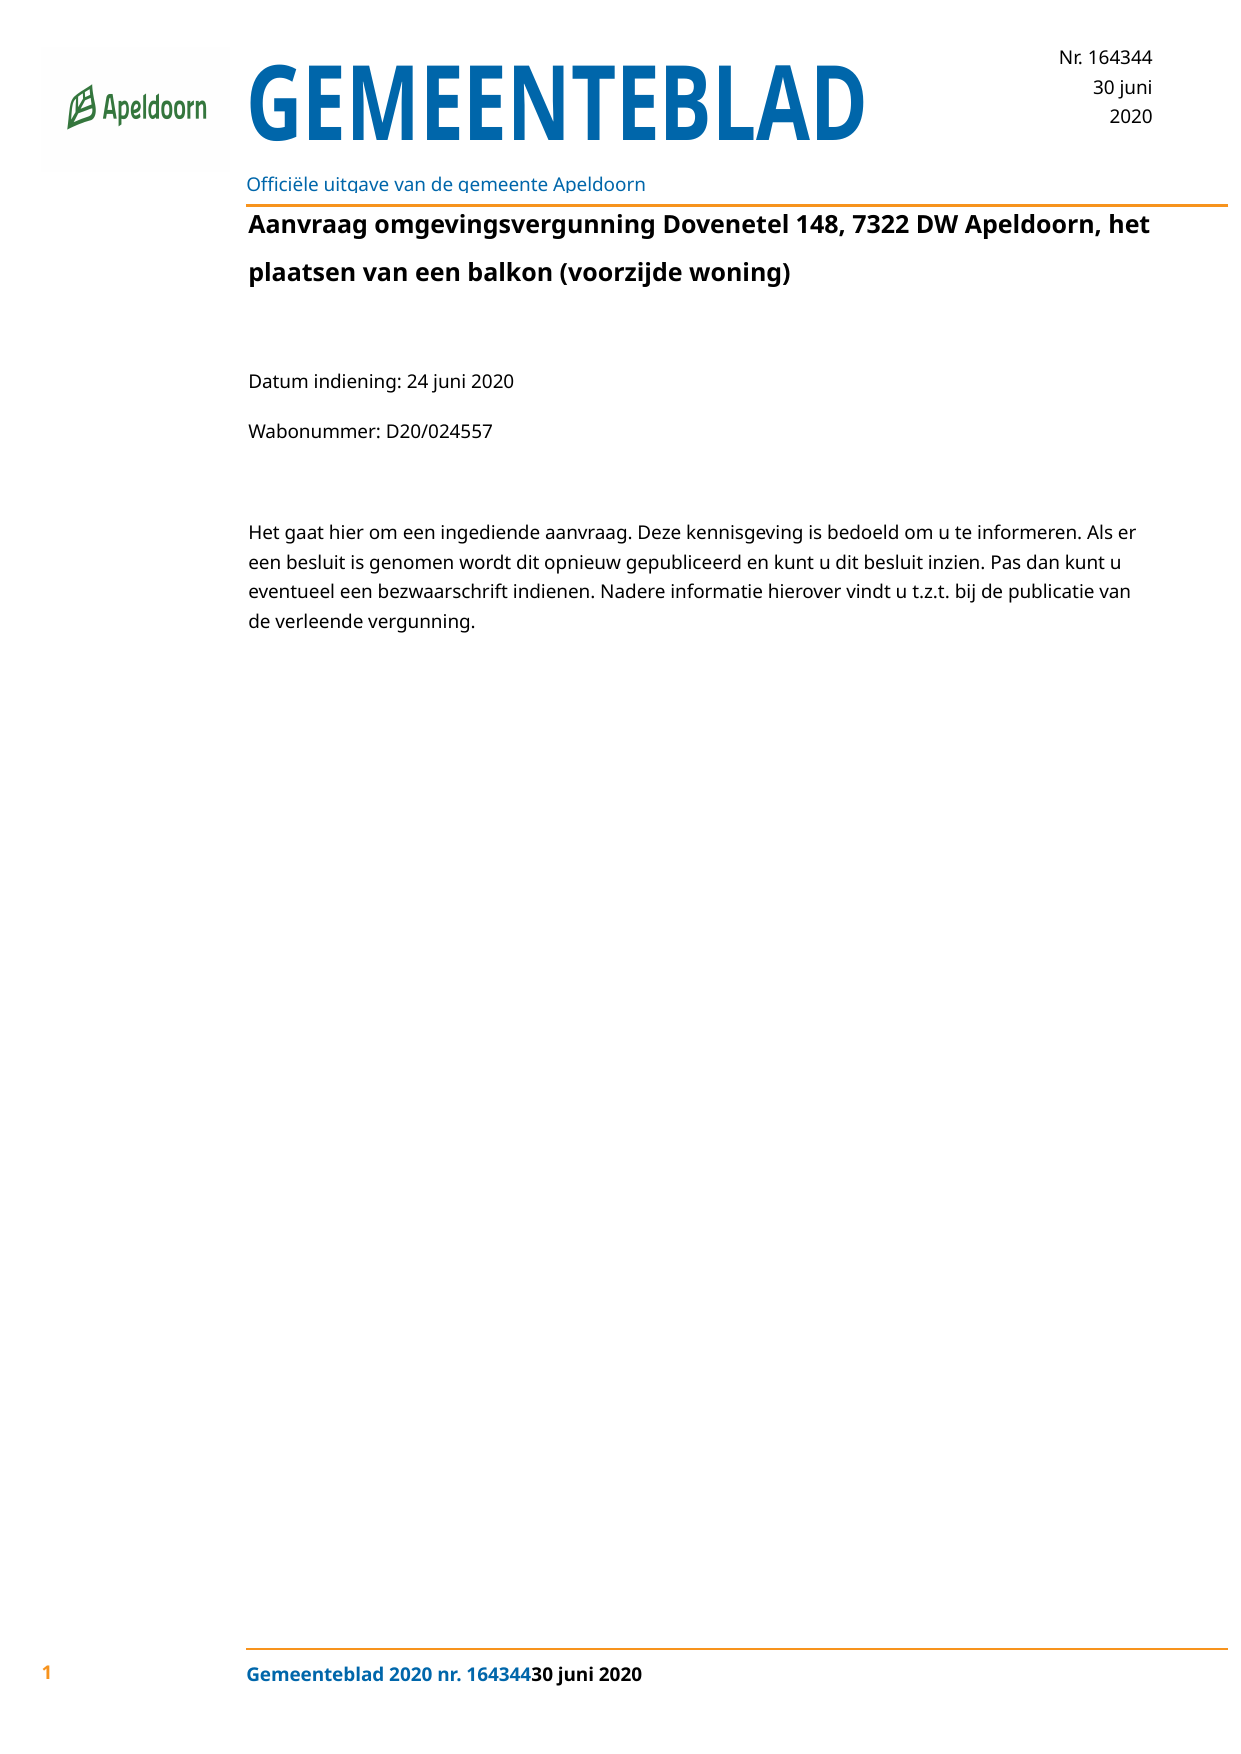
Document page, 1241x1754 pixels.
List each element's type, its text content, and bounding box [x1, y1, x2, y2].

text Wabonummer: D20/024557 [248, 419, 1152, 444]
picture [41, 47, 231, 172]
text Het gaat hier om een ingediende aanvraag. Deze kennisgeving is bedoeld om u te informeren. Als er een besluit is genomen wordt dit opnieuw gepubliceerd en kunt u dit besluit inzien. Pas dan kunt u eventueel een bezwaarschrift indienen. Nadere informatie hierover vindt u t.z.t. bij de publicatie van de verleende vergunning. [248, 519, 1152, 634]
text Datum indiening: 24 juni 2020 [248, 368, 1152, 394]
text Aanvraag omgevingsvergunning Dovenetel 148, 7322 DW Apeldoorn, het plaatsen van een balkon (voorzijde woning) [248, 207, 1152, 288]
